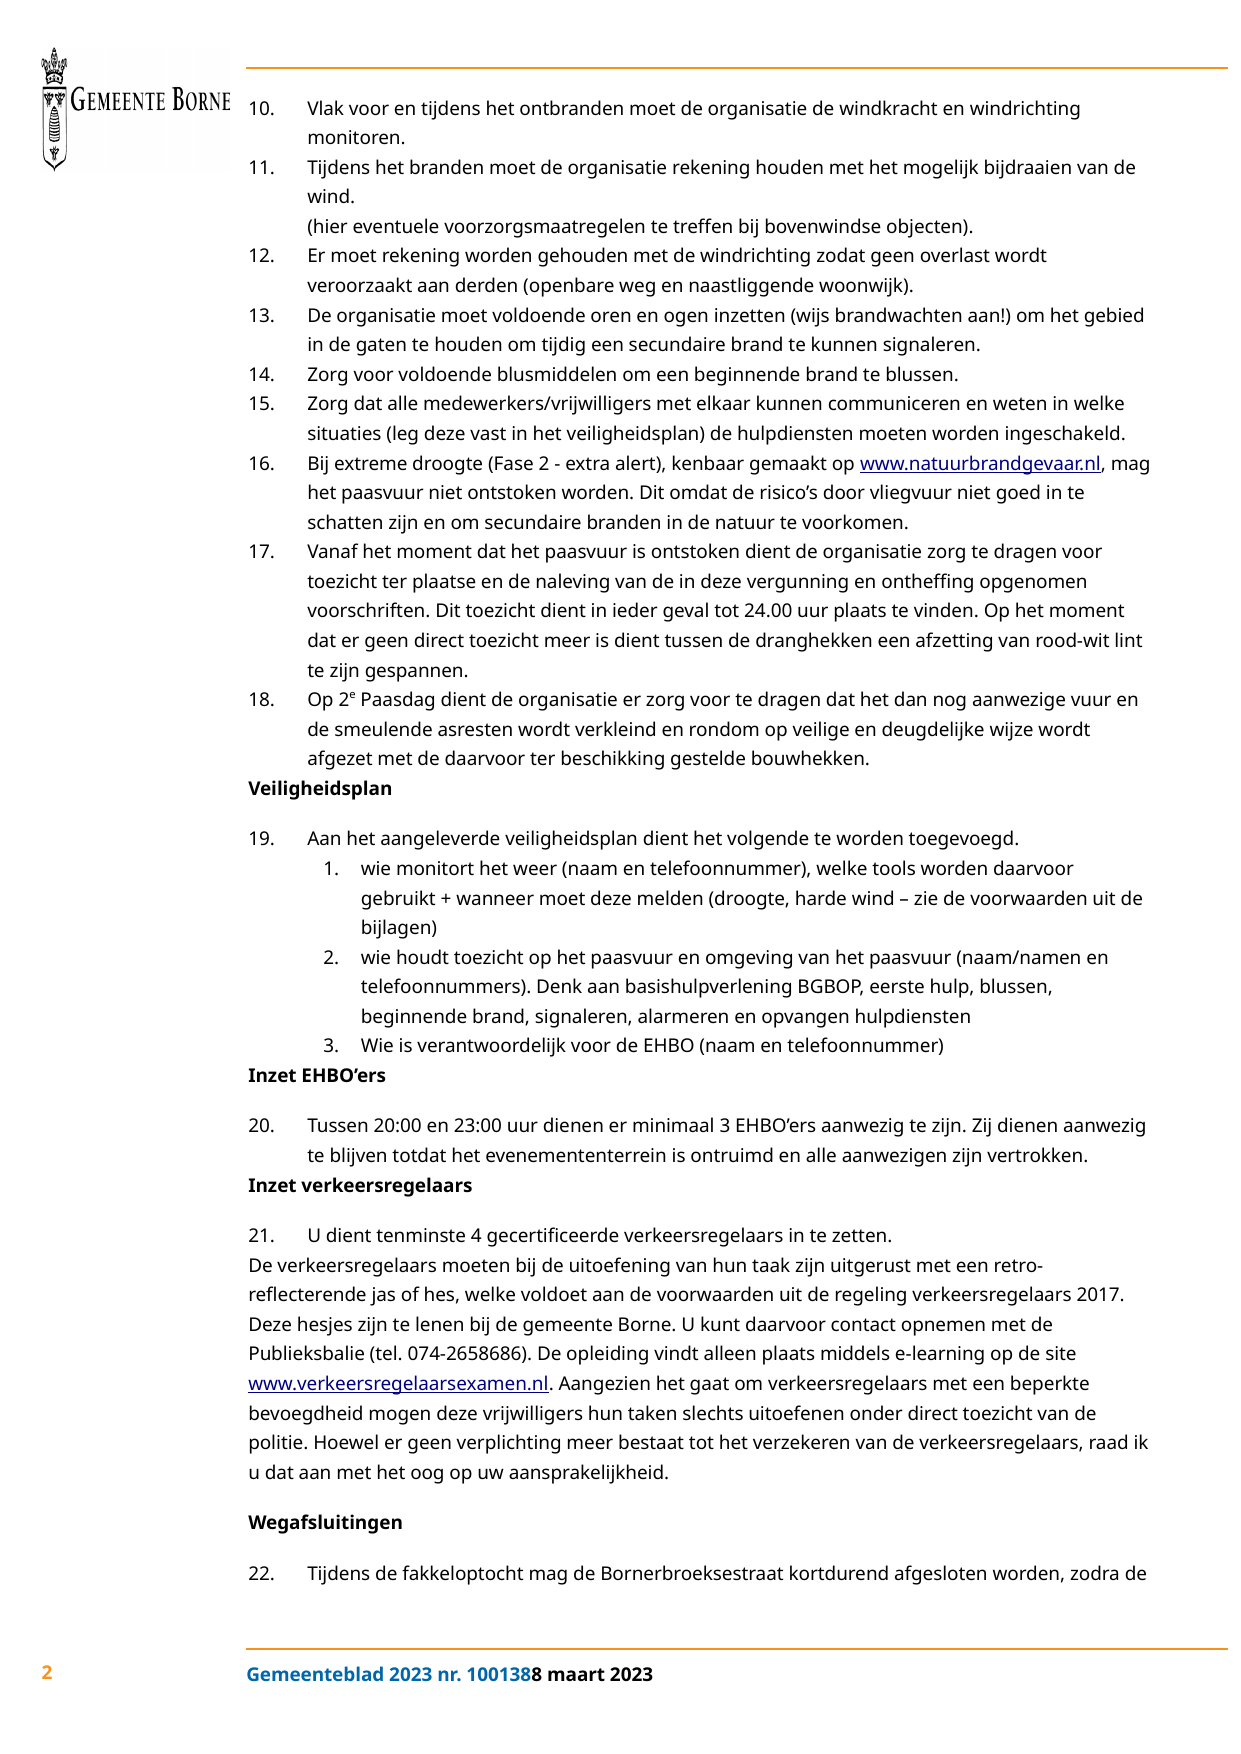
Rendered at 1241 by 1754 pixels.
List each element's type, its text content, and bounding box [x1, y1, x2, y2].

list Tijdens de fakkeloptocht mag de Bornerbroeksestraat kortdurend afgesloten worden, zodra de [248, 1560, 1152, 1586]
list Wie is verantwoordelijk voor de EHBO (naam en telefoonnummer) [323, 1033, 1152, 1058]
list Er moet rekening worden gehouden met de windrichting zodat geen overlast wordt veroorzaakt aan derden (openbare weg en naastliggende woonwijk). [248, 243, 1152, 298]
text Veiligheidsplan [248, 775, 1152, 801]
list Tijdens het branden moet de organisatie rekening houden met het mogelijk bijdraaien van de wind. [248, 154, 1152, 209]
text Wegafsluitingen [248, 1509, 1152, 1535]
list wie monitort het weer (naam en telefoonnummer), welke tools worden daarvoor gebruikt + wanneer moet deze melden (droogte, harde wind – zie de voorwaarden uit de bijlagen) [323, 855, 1152, 940]
text Inzet EHBO’ers [248, 1062, 1152, 1088]
list De organisatie moet voldoende oren en ogen inzetten (wijs brandwachten aan!) om het gebied in de gaten te houden om tijdig een secundaire brand te kunnen signaleren. [248, 302, 1152, 357]
list U dient tenminste 4 gecertificeerde verkeersregelaars in te zetten. [248, 1222, 1152, 1248]
list Vlak voor en tijdens het ontbranden moet de organisatie de windkracht en windrichting monitoren. [248, 95, 1152, 150]
list wie houdt toezicht op het paasvuur en omgeving van het paasvuur (naam/namen en telefoonnummers). Denk aan basishulpverlening BGBOP, eerste hulp, blussen, beginnende brand, signaleren, alarmeren en opvangen hulpdiensten [323, 944, 1152, 1029]
list Aan het aangeleverde veiligheidsplan dient het volgende te worden toegevoegd. [248, 826, 1152, 851]
list Zorg dat alle medewerkers/vrijwilligers met elkaar kunnen communiceren en weten in welke situaties (leg deze vast in het veiligheidsplan) de hulpdiensten moeten worden ingeschakeld. [248, 391, 1152, 446]
list (hier eventuele voorzorgsmaatregelen te treffen bij bovenwindse objecten). [248, 213, 1152, 239]
text De verkeersregelaars moeten bij de uitoefening van hun taak zijn uitgerust met een retro-reflecterende jas of hes, welke voldoet aan de voorwaarden uit de regeling verkeersregelaars 2017. Deze hesjes zijn te lenen bij de gemeente Borne. U kunt daarvoor contact opnemen met de Publieksbalie (tel. 074-2658686). De opleiding vindt alleen plaats middels e-learning op de site www.verkeersregelaarsexamen.nl. Aangezien het gaat om verkeersregelaars met een beperkte bevoegdheid mogen deze vrijwilligers hun taken slechts uitoefenen onder direct toezicht van de politie. Hoewel er geen verplichting meer bestaat tot het verzekeren van de verkeersregelaars, raad ik u dat aan met het oog op uw aansprakelijkheid. [248, 1252, 1152, 1485]
picture [41, 47, 231, 172]
list Op 2e Paasdag dient de organisatie er zorg voor te dragen dat het dan nog aanwezige vuur en de smeulende asresten wordt verkleind en rondom op veilige en deugdelijke wijze wordt afgezet met de daarvoor ter beschikking gestelde bouwhekken. [248, 686, 1152, 771]
list Zorg voor voldoende blusmiddelen om een beginnende brand te blussen. [248, 361, 1152, 387]
list Vanaf het moment dat het paasvuur is ontstoken dient de organisatie zorg te dragen voor toezicht ter plaatse en de naleving van de in deze vergunning en ontheffing opgenomen voorschriften. Dit toezicht dient in ieder geval tot 24.00 uur plaats te vinden. Op het moment dat er geen direct toezicht meer is dient tussen de dranghekken een afzetting van rood-wit lint te zijn gespannen. [248, 538, 1152, 683]
text Inzet verkeersregelaars [248, 1172, 1152, 1198]
list Bij extreme droogte (Fase 2 - extra alert), kenbaar gemaakt op www.natuurbrandgevaar.nl, mag het paasvuur niet ontstoken worden. Dit omdat de risico’s door vliegvuur niet goed in te schatten zijn en om secundaire branden in de natuur te voorkomen. [248, 450, 1152, 535]
list Tussen 20:00 en 23:00 uur dienen er minimaal 3 EHBO’ers aanwezig te zijn. Zij dienen aanwezig te blijven totdat het evenemententerrein is ontruimd en alle aanwezigen zijn vertrokken. [248, 1113, 1152, 1168]
